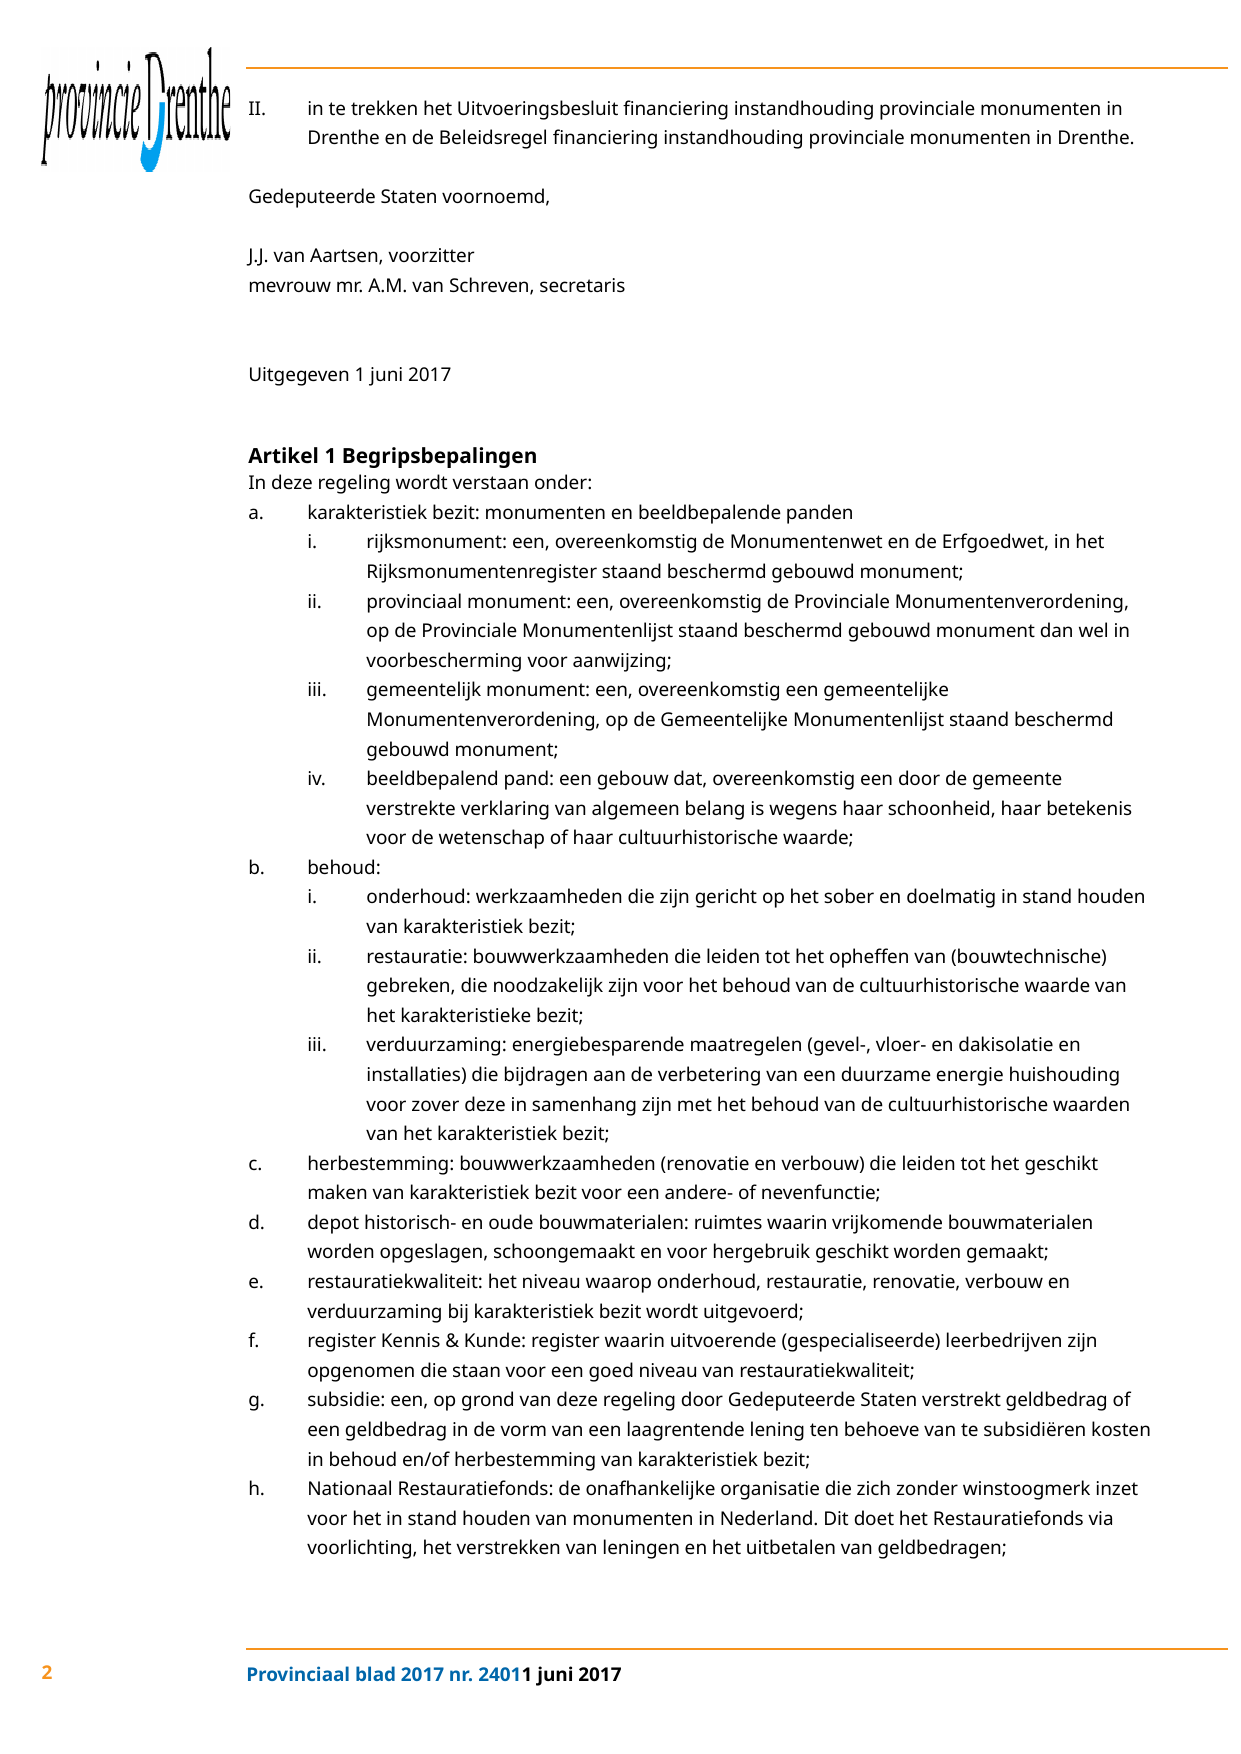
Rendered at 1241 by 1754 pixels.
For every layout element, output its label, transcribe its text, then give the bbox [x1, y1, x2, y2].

list beeldbepalend pand: een gebouw dat, overeenkomstig een door de gemeente verstrekte verklaring van algemeen belang is wegens haar schoonheid, haar betekenis voor de wetenschap of haar cultuurhistorische waarde; [307, 765, 1152, 850]
picture [41, 47, 231, 172]
list Nationaal Restauratiefonds: de onafhankelijke organisatie die zich zonder winstoogmerk inzet voor het in stand houden van monumenten in Nederland. Dit doet het Restauratiefonds via voorlichting, het verstrekken van leningen en het uitbetalen van geldbedragen; [248, 1475, 1152, 1560]
list karakteristiek bezit: monumenten en beeldbepalende panden [248, 499, 1152, 525]
text J.J. van Aartsen, voorzitter [248, 243, 1152, 268]
list herbestemming: bouwwerkzaamheden (renovatie en verbouw) die leiden tot het geschikt maken van karakteristiek bezit voor een andere- of nevenfunctie; [248, 1150, 1152, 1205]
text Artikel 1 Begripsbepalingen [248, 441, 1152, 469]
list behoud: [248, 854, 1152, 880]
list provinciaal monument: een, overeenkomstig de Provinciale Monumentenverordening, op de Provinciale Monumentenlijst staand beschermd gebouwd monument dan wel in voorbescherming voor aanwijzing; [307, 588, 1152, 673]
list subsidie: een, op grond van deze regeling door Gedeputeerde Staten verstrekt geldbedrag of een geldbedrag in de vorm van een laagrentende lening ten behoeve van te subsidiëren kosten in behoud en/of herbestemming van karakteristiek bezit; [248, 1387, 1152, 1471]
list restauratie: bouwwerkzaamheden die leiden tot het opheffen van (bouwtechnische) gebreken, die noodzakelijk zijn voor het behoud van de cultuurhistorische waarde van het karakteristieke bezit; [307, 943, 1152, 1028]
text mevrouw mr. A.M. van Schreven, secretaris [248, 272, 1152, 298]
list verduurzaming: energiebesparende maatregelen (gevel-, vloer- en dakisolatie en installaties) die bijdragen aan de verbetering van een duurzame energie huishouding voor zover deze in samenhang zijn met het behoud van de cultuurhistorische waarden van het karakteristiek bezit; [307, 1032, 1152, 1146]
list onderhoud: werkzaamheden die zijn gericht op het sober en doelmatig in stand houden van karakteristiek bezit; [307, 884, 1152, 939]
list restauratiekwaliteit: het niveau waarop onderhoud, restauratie, renovatie, verbouw en verduurzaming bij karakteristiek bezit wordt uitgevoerd; [248, 1268, 1152, 1323]
list register Kennis & Kunde: register waarin uitvoerende (gespecialiseerde) leerbedrijven zijn opgenomen die staan voor een goed niveau van restauratiekwaliteit; [248, 1327, 1152, 1383]
list rijksmonument: een, overeenkomstig de Monumentenwet en de Erfgoedwet, in het Rijksmonumentenregister staand beschermd gebouwd monument; [307, 529, 1152, 584]
text Gedeputeerde Staten voornoemd, [248, 183, 1152, 209]
list gemeentelijk monument: een, overeenkomstig een gemeentelijke Monumentenverordening, op de Gemeentelijke Monumentenlijst staand beschermd gebouwd monument; [307, 677, 1152, 761]
list in te trekken het Uitvoeringsbesluit financiering instandhouding provinciale monumenten in Drenthe en de Beleidsregel financiering instandhouding provinciale monumenten in Drenthe. [248, 95, 1152, 150]
text Uitgegeven 1 juni 2017 [248, 361, 1152, 387]
text In deze regeling wordt verstaan onder: [248, 469, 1152, 495]
list depot historisch- en oude bouwmaterialen: ruimtes waarin vrijkomende bouwmaterialen worden opgeslagen, schoongemaakt en voor hergebruik geschikt worden gemaakt; [248, 1209, 1152, 1264]
